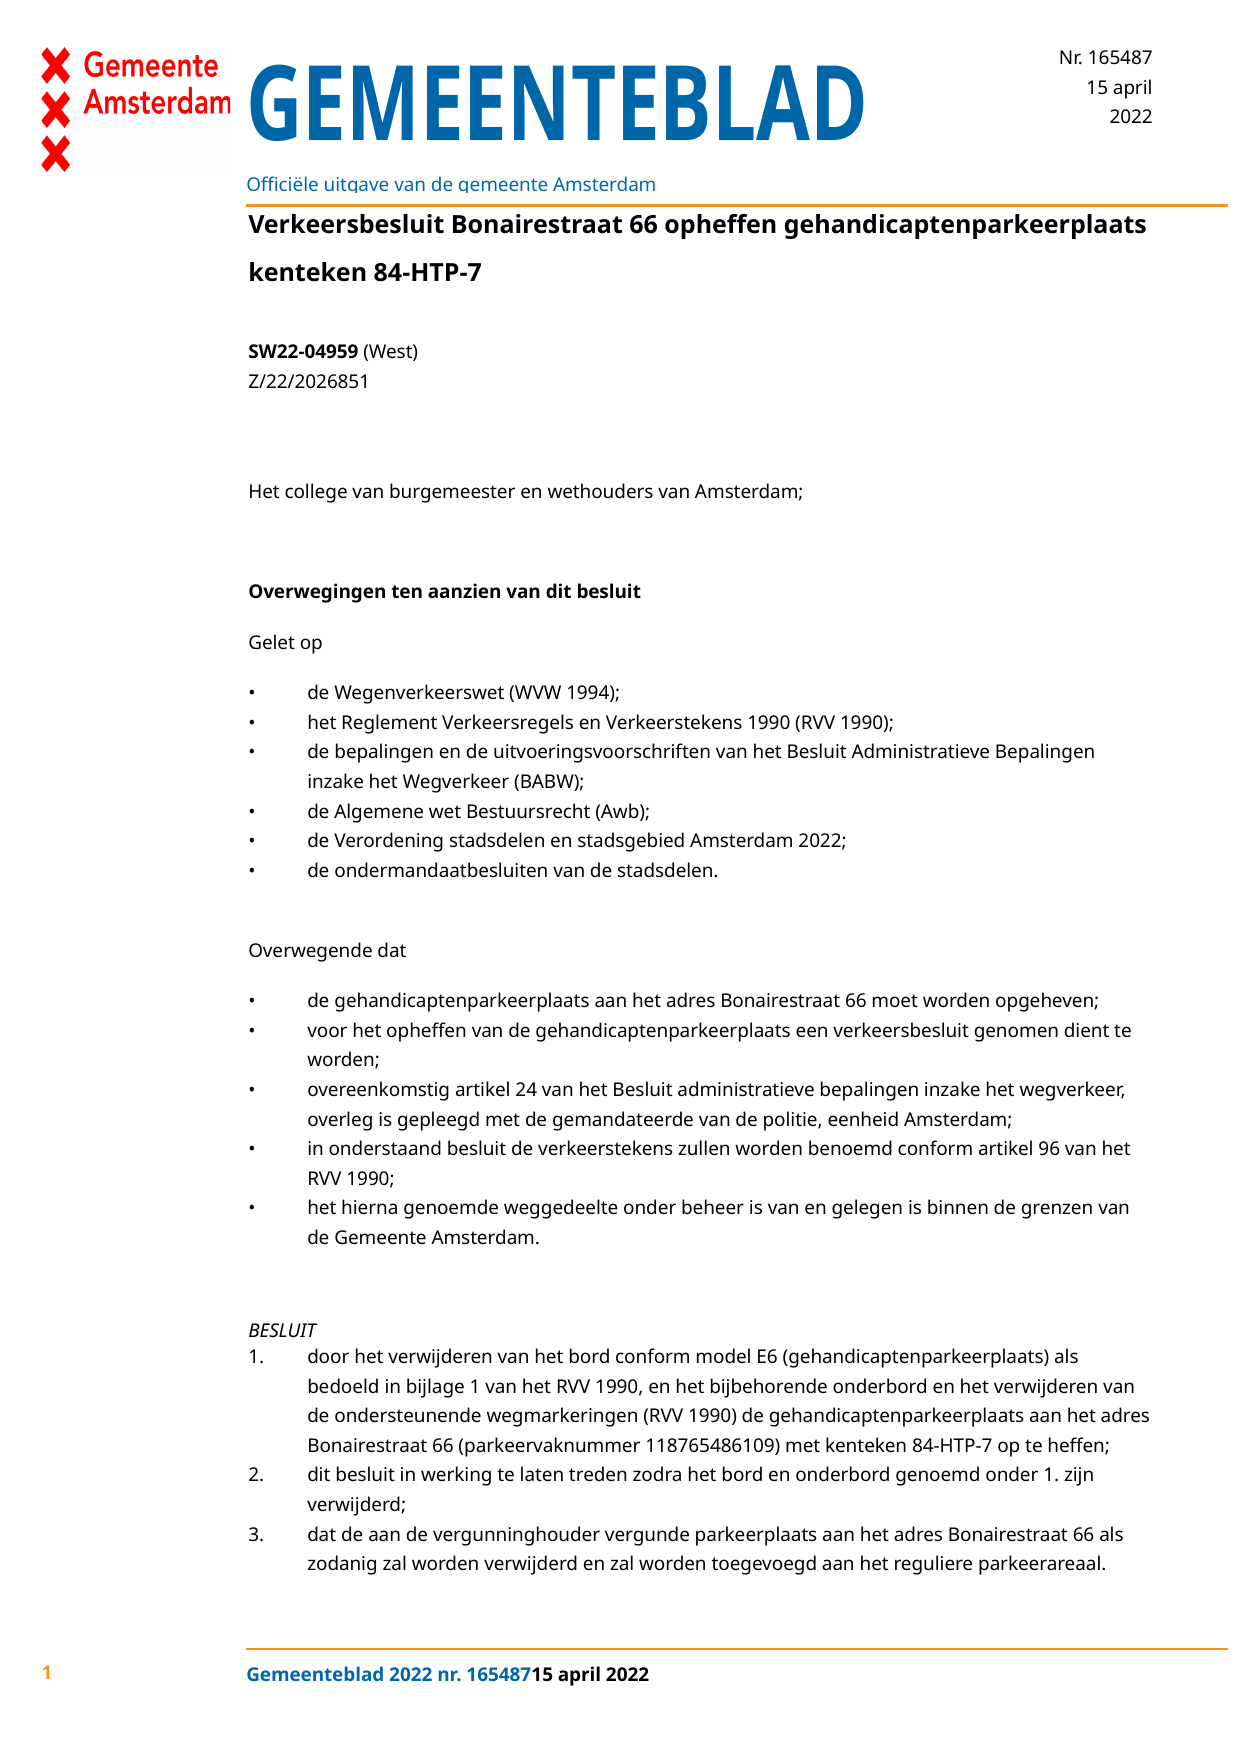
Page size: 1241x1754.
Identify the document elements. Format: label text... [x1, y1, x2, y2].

list het hierna genoemde weggedeelte onder beheer is van en gelegen is binnen de grenzen van de Gemeente Amsterdam. [248, 1194, 1152, 1250]
text Verkeersbesluit Bonairestraat 66 opheffen gehandicaptenparkeerplaats kenteken 84-HTP-7 [248, 207, 1152, 288]
text Z/22/2026851 [248, 368, 1152, 394]
list in onderstaand besluit de verkeerstekens zullen worden benoemd conform artikel 96 van het RVV 1990; [248, 1135, 1152, 1191]
list de gehandicaptenparkeerplaats aan het adres Bonairestraat 66 moet worden opgeheven; [248, 987, 1152, 1013]
text BESLUIT [248, 1318, 1152, 1343]
list de Verordening stadsdelen en stadsgebied Amsterdam 2022; [248, 827, 1152, 853]
picture [41, 47, 231, 172]
text Het college van burgemeester en wethouders van Amsterdam; [248, 478, 1152, 503]
text Overwegende dat [248, 937, 1152, 963]
list door het verwijderen van het bord conform model E6 (gehandicaptenparkeerplaats) als bedoeld in bijlage 1 van het RVV 1990, en het bijbehorende onderbord en het verwijderen van de ondersteunende wegmarkeringen (RVV 1990) de gehandicaptenparkeerplaats aan het adres Bonairestraat 66 (parkeervaknummer 118765486109) met kenteken 84-HTP-7 op te heffen; [248, 1343, 1152, 1458]
list dit besluit in werking te laten treden zodra het bord en onderbord genoemd onder 1. zijn verwijderd; [248, 1462, 1152, 1517]
text SW22-04959 (West) [248, 339, 1152, 364]
list de Algemene wet Bestuursrecht (Awb); [248, 798, 1152, 823]
list overeenkomstig artikel 24 van het Besluit administratieve bepalingen inzake het wegverkeer, overleg is gepleegd met de gemandateerde van de politie, eenheid Amsterdam; [248, 1076, 1152, 1131]
list dat de aan de vergunninghouder vergunde parkeerplaats aan het adres Bonairestraat 66 als zodanig zal worden verwijderd en zal worden toegevoegd aan het reguliere parkeerareaal. [248, 1521, 1152, 1576]
list de bepalingen en de uitvoeringsvoorschriften van het Besluit Administratieve Bepalingen inzake het Wegverkeer (BABW); [248, 739, 1152, 794]
list de ondermandaatbesluiten van de stadsdelen. [248, 857, 1152, 883]
text Overwegingen ten aanzien van dit besluit [248, 579, 1152, 604]
text Gelet op [248, 629, 1152, 655]
list de Wegenverkeerswet (WVW 1994); [248, 679, 1152, 705]
list voor het opheffen van de gehandicaptenparkeerplaats een verkeersbesluit genomen dient te worden; [248, 1017, 1152, 1072]
list het Reglement Verkeersregels en Verkeerstekens 1990 (RVV 1990); [248, 709, 1152, 735]
